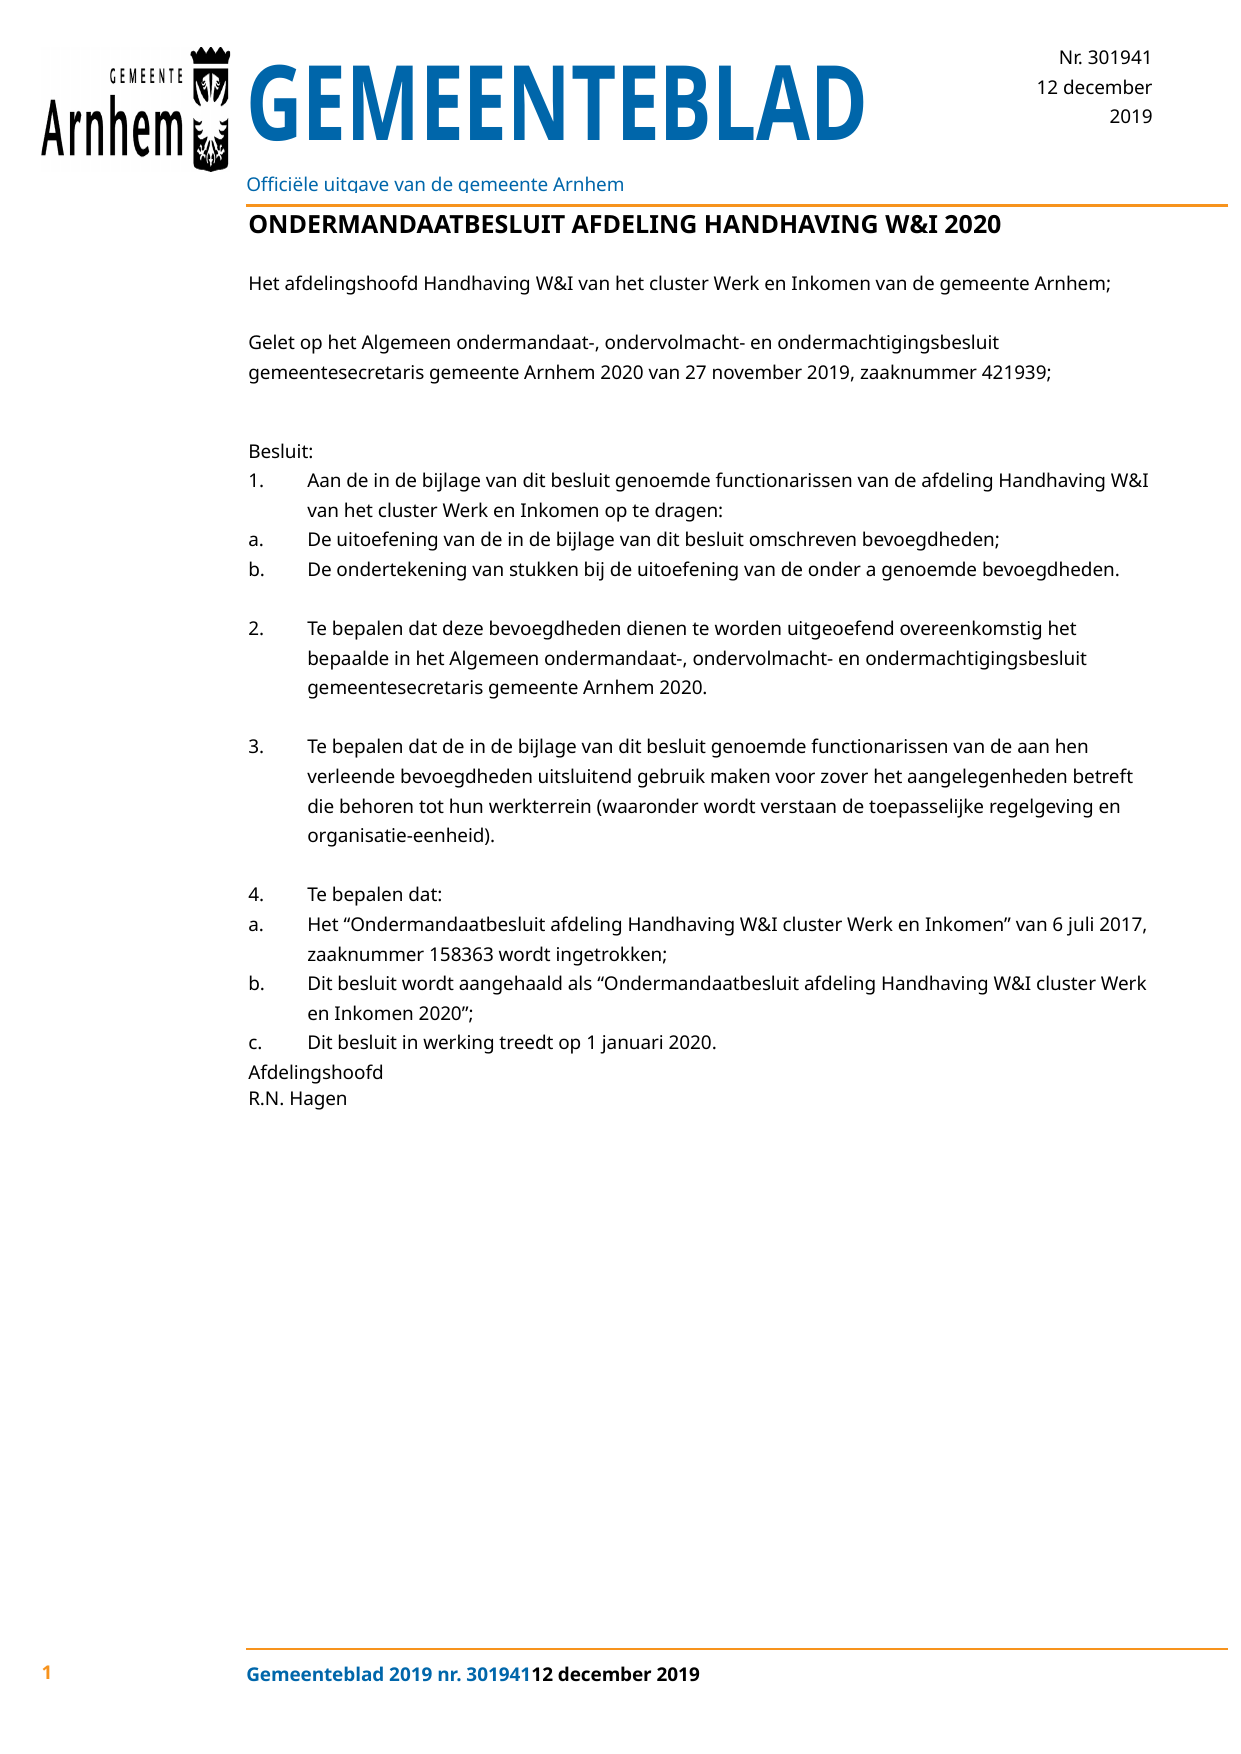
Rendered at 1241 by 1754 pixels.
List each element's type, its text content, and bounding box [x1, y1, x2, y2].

list Het “Ondermandaatbesluit afdeling Handhaving W&I cluster Werk en Inkomen” van 6 juli 2017, zaaknummer 158363 wordt ingetrokken; [248, 911, 1152, 967]
text Besluit: [248, 438, 1152, 464]
list Dit besluit wordt aangehaald als “Ondermandaatbesluit afdeling Handhaving W&I cluster Werk en Inkomen 2020”; [248, 970, 1152, 1026]
text Gelet op het Algemeen ondermandaat-, ondervolmacht- en ondermachtigingsbesluit gemeentesecretaris gemeente Arnhem 2020 van 27 november 2019, zaaknummer 421939; [248, 329, 1152, 385]
picture [41, 47, 231, 172]
list De ondertekening van stukken bij de uitoefening van de onder a genoemde bevoegdheden. [248, 556, 1152, 582]
text ONDERMANDAATBESLUIT AFDELING HANDHAVING W&I 2020 [248, 207, 1152, 241]
list Te bepalen dat de in de bijlage van dit besluit genoemde functionarissen van de aan hen verleende bevoegdheden uitsluitend gebruik maken voor zover het aangelegenheden betreft die behoren tot hun werkterrein (waaronder wordt verstaan de toepasselijke regelgeving en organisatie-eenheid). [248, 734, 1152, 848]
list Te bepalen dat: [248, 882, 1152, 907]
list Dit besluit in werking treedt op 1 januari 2020. [248, 1029, 1152, 1055]
list Te bepalen dat deze bevoegdheden dienen te worden uitgeoefend overeenkomstig het bepaalde in het Algemeen ondermandaat-, ondervolmacht- en ondermachtigingsbesluit gemeentesecretaris gemeente Arnhem 2020. [248, 615, 1152, 700]
list Aan de in de bijlage van dit besluit genoemde functionarissen van de afdeling Handhaving W&I van het cluster Werk en Inkomen op te dragen: [248, 467, 1152, 523]
text R.N. Hagen [248, 1085, 1152, 1111]
text Afdelingshoofd [248, 1059, 1152, 1085]
list De uitoefening van de in de bijlage van dit besluit omschreven bevoegdheden; [248, 527, 1152, 552]
text Het afdelingshoofd Handhaving W&I van het cluster Werk en Inkomen van de gemeente Arnhem; [248, 270, 1152, 296]
